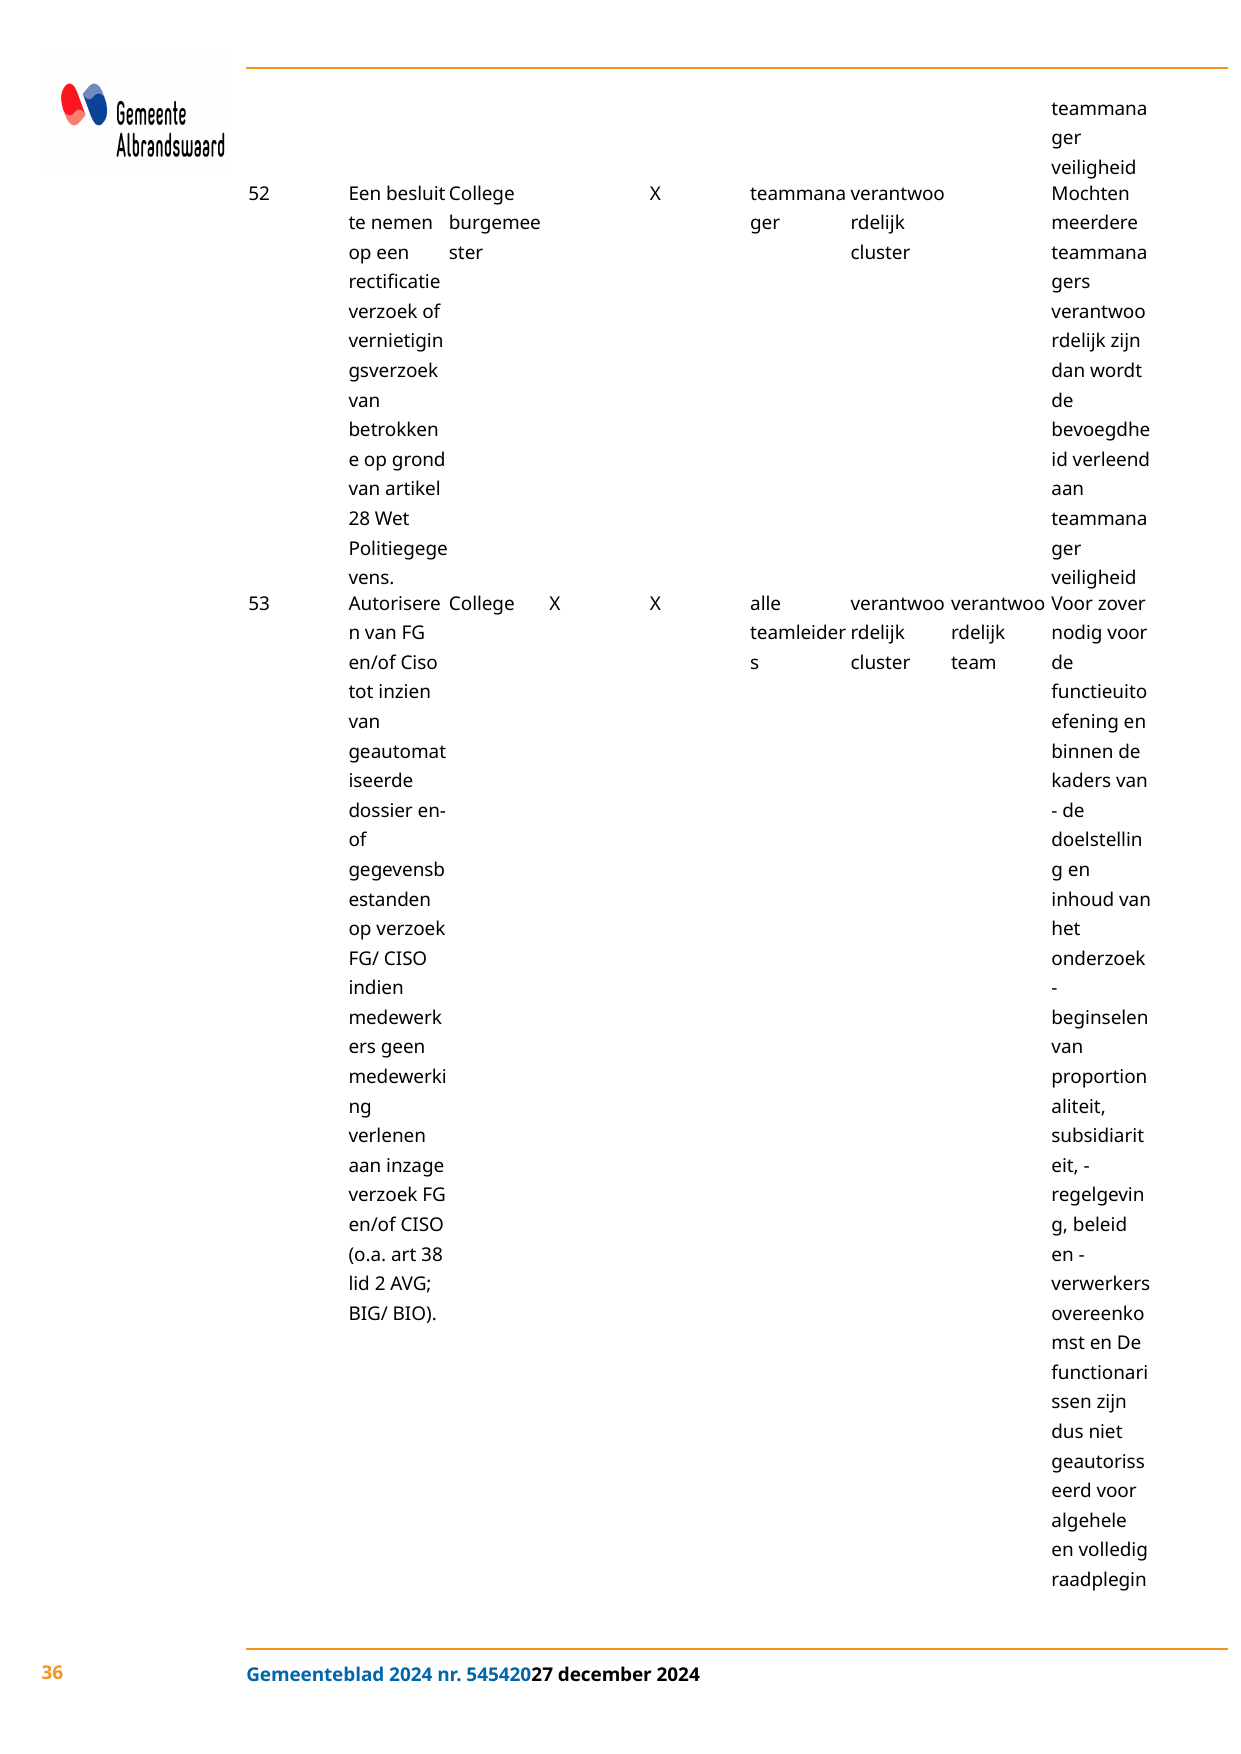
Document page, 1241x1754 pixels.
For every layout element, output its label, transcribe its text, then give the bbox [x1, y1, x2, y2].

table_cell 52 [248, 180, 348, 590]
table_cell teammanager veiligheid [1051, 95, 1152, 180]
table_cell [850, 95, 951, 180]
table_cell [549, 95, 649, 180]
table_cell X [549, 590, 649, 1592]
table_cell Mochten meerdere teammanagers verantwoordelijk zijn dan wordt de bevoegdheid verleend aan teammanager veiligheid [1051, 180, 1152, 590]
table_cell [248, 95, 348, 180]
table_cell [951, 180, 1051, 590]
table_cell College burgemeester [449, 180, 549, 590]
table_cell [650, 95, 750, 180]
table_cell [549, 180, 649, 590]
table_cell X [650, 180, 750, 590]
table_cell verantwoordelijk team [951, 590, 1051, 1592]
table_cell teammanager [750, 180, 850, 590]
table_cell Autoriseren van FG en/of Ciso tot inzien van geautomatiseerde dossier en-of gegevensbestanden op verzoek FG/ CISO indien medewerkers geen medewerking verlenen aan inzage verzoek FG en/of CISO (o.a. art 38 lid 2 AVG; BIG/ BIO). [348, 590, 449, 1592]
table_cell verantwoordelijk cluster [850, 590, 951, 1592]
table_cell X [650, 590, 750, 1592]
picture [41, 47, 231, 172]
table_cell alle teamleiders [750, 590, 850, 1592]
table_cell [348, 95, 449, 180]
table_cell 53 [248, 590, 348, 1592]
table_cell Een besluit te nemen op een rectificatieverzoek of vernietigingsverzoek van betrokkene op grond van artikel 28 Wet Politiegegevens. [348, 180, 449, 590]
table_cell [750, 95, 850, 180]
table_cell [449, 95, 549, 180]
table_cell College [449, 590, 549, 1592]
table_cell [951, 95, 1051, 180]
table_cell verantwoordelijk cluster [850, 180, 951, 590]
table_cell Voor zover nodig voor de functieuitoefening en binnen de kaders van - de doelstelling en inhoud van het onderzoek - beginselen van proportionaliteit, subsidiariteit, - regelgeving, beleid en - verwerkersovereenkomst en De functionarissen zijn dus niet geautorisseerd voor algehele en volledig raadplegin [1051, 590, 1152, 1592]
